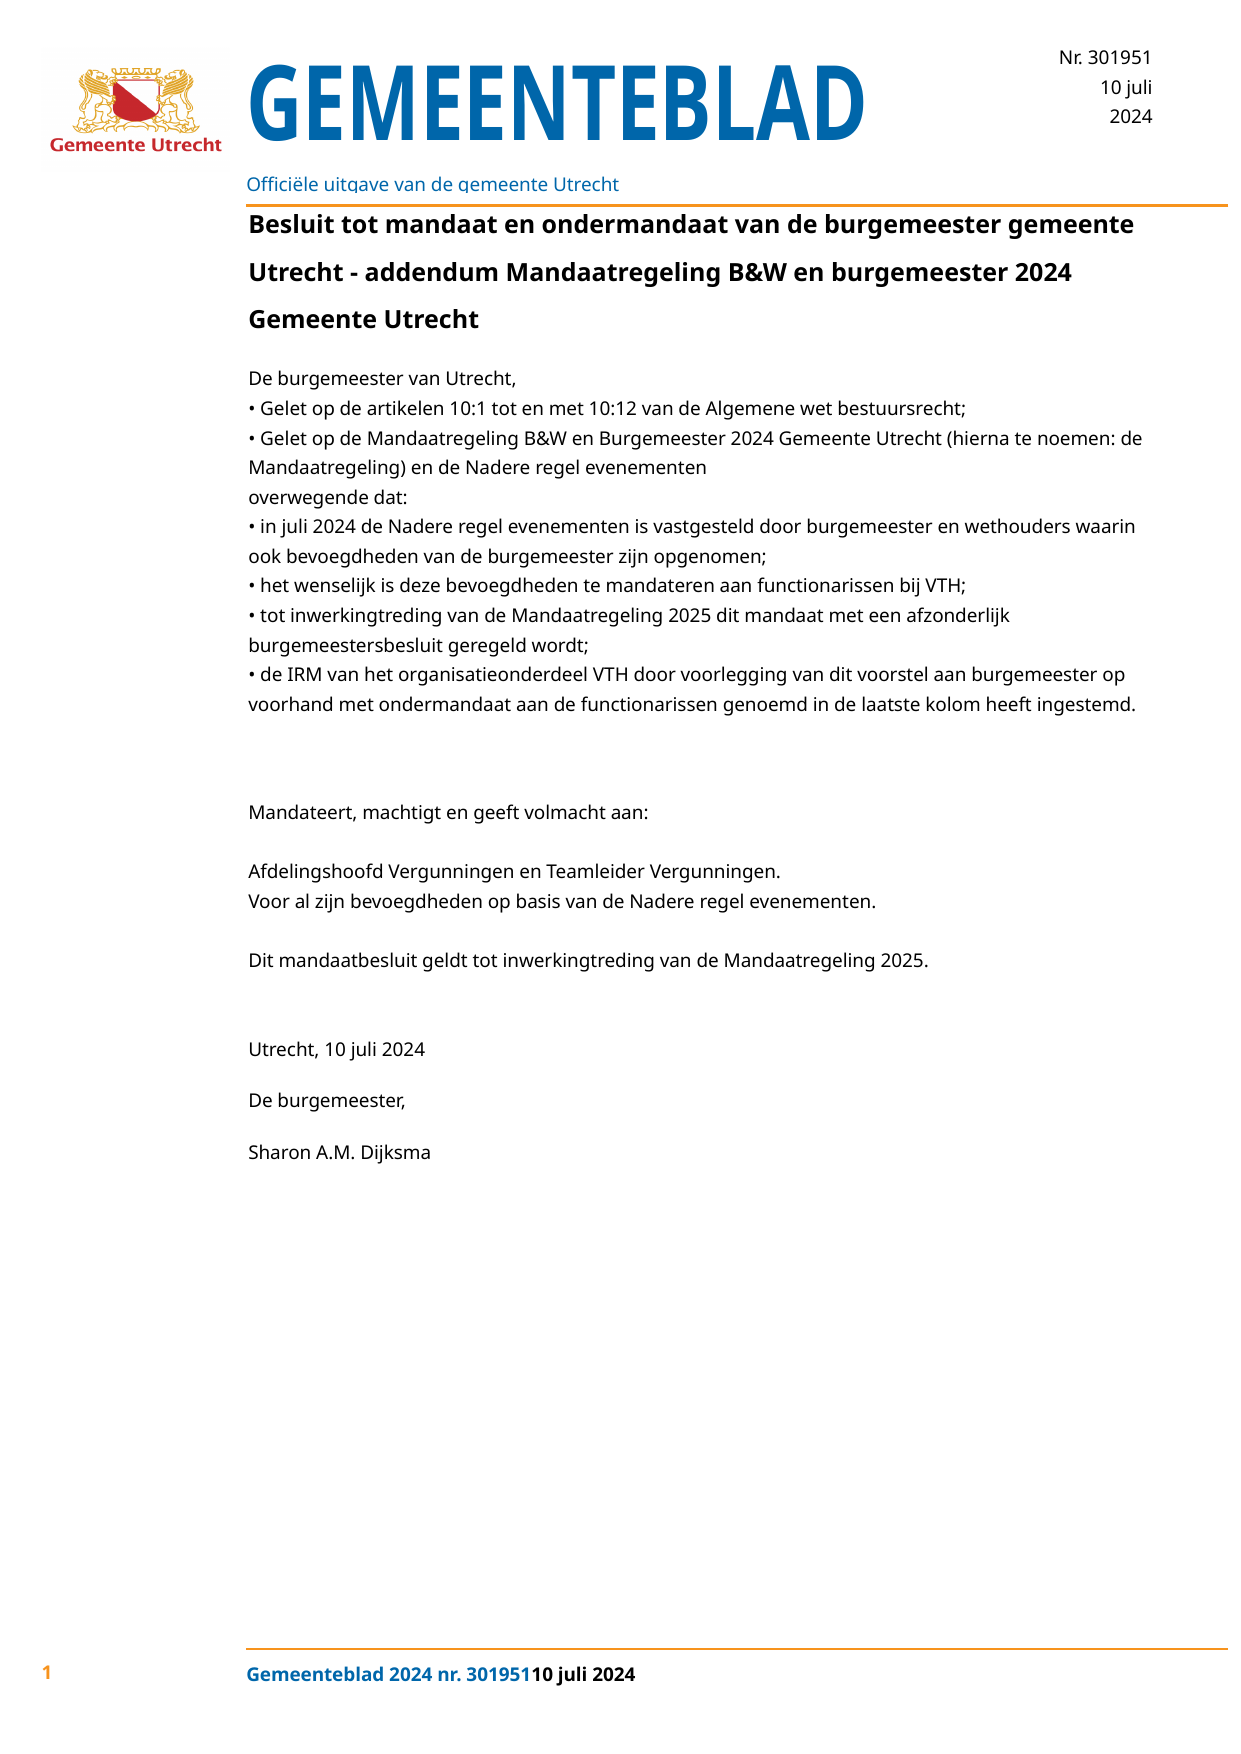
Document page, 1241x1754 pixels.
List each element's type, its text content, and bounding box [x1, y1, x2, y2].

text • de IRM van het organisatieonderdeel VTH door voorlegging van dit voorstel aan burgemeester op voorhand met ondermandaat aan de functionarissen genoemd in de laatste kolom heeft ingestemd. [248, 661, 1152, 717]
text Sharon A.M. Dijksma [248, 1139, 1152, 1165]
text • Gelet op de Mandaatregeling B&W en Burgemeester 2024 Gemeente Utrecht (hierna te noemen: de Mandaatregeling) en de Nadere regel evenementen [248, 425, 1152, 480]
text Dit mandaatbesluit geldt tot inwerkingtreding van de Mandaatregeling 2025. [248, 947, 1152, 973]
text De burgemeester, [248, 1087, 1152, 1113]
text Utrecht, 10 juli 2024 [248, 1036, 1152, 1062]
text overwegende dat: [248, 484, 1152, 509]
text Voor al zijn bevoegdheden op basis van de Nadere regel evenementen. [248, 888, 1152, 914]
text • in juli 2024 de Nadere regel evenementen is vastgesteld door burgemeester en wethouders waarin ook bevoegdheden van de burgemeester zijn opgenomen; [248, 513, 1152, 569]
picture [41, 47, 231, 172]
text Mandateert, machtigt en geeft volmacht aan: [248, 799, 1152, 825]
text • het wenselijk is deze bevoegdheden te mandateren aan functionarissen bij VTH; [248, 573, 1152, 598]
text De burgemeester van Utrecht, [248, 366, 1152, 391]
text Besluit tot mandaat en ondermandaat van de burgemeester gemeente Utrecht - addendum Mandaatregeling B&W en burgemeester 2024 Gemeente Utrecht [248, 207, 1152, 336]
text • Gelet op de artikelen 10:1 tot en met 10:12 van de Algemene wet bestuursrecht; [248, 395, 1152, 421]
text • tot inwerkingtreding van de Mandaatregeling 2025 dit mandaat met een afzonderlijk burgemeestersbesluit geregeld wordt; [248, 602, 1152, 657]
text Afdelingshoofd Vergunningen en Teamleider Vergunningen. [248, 858, 1152, 884]
